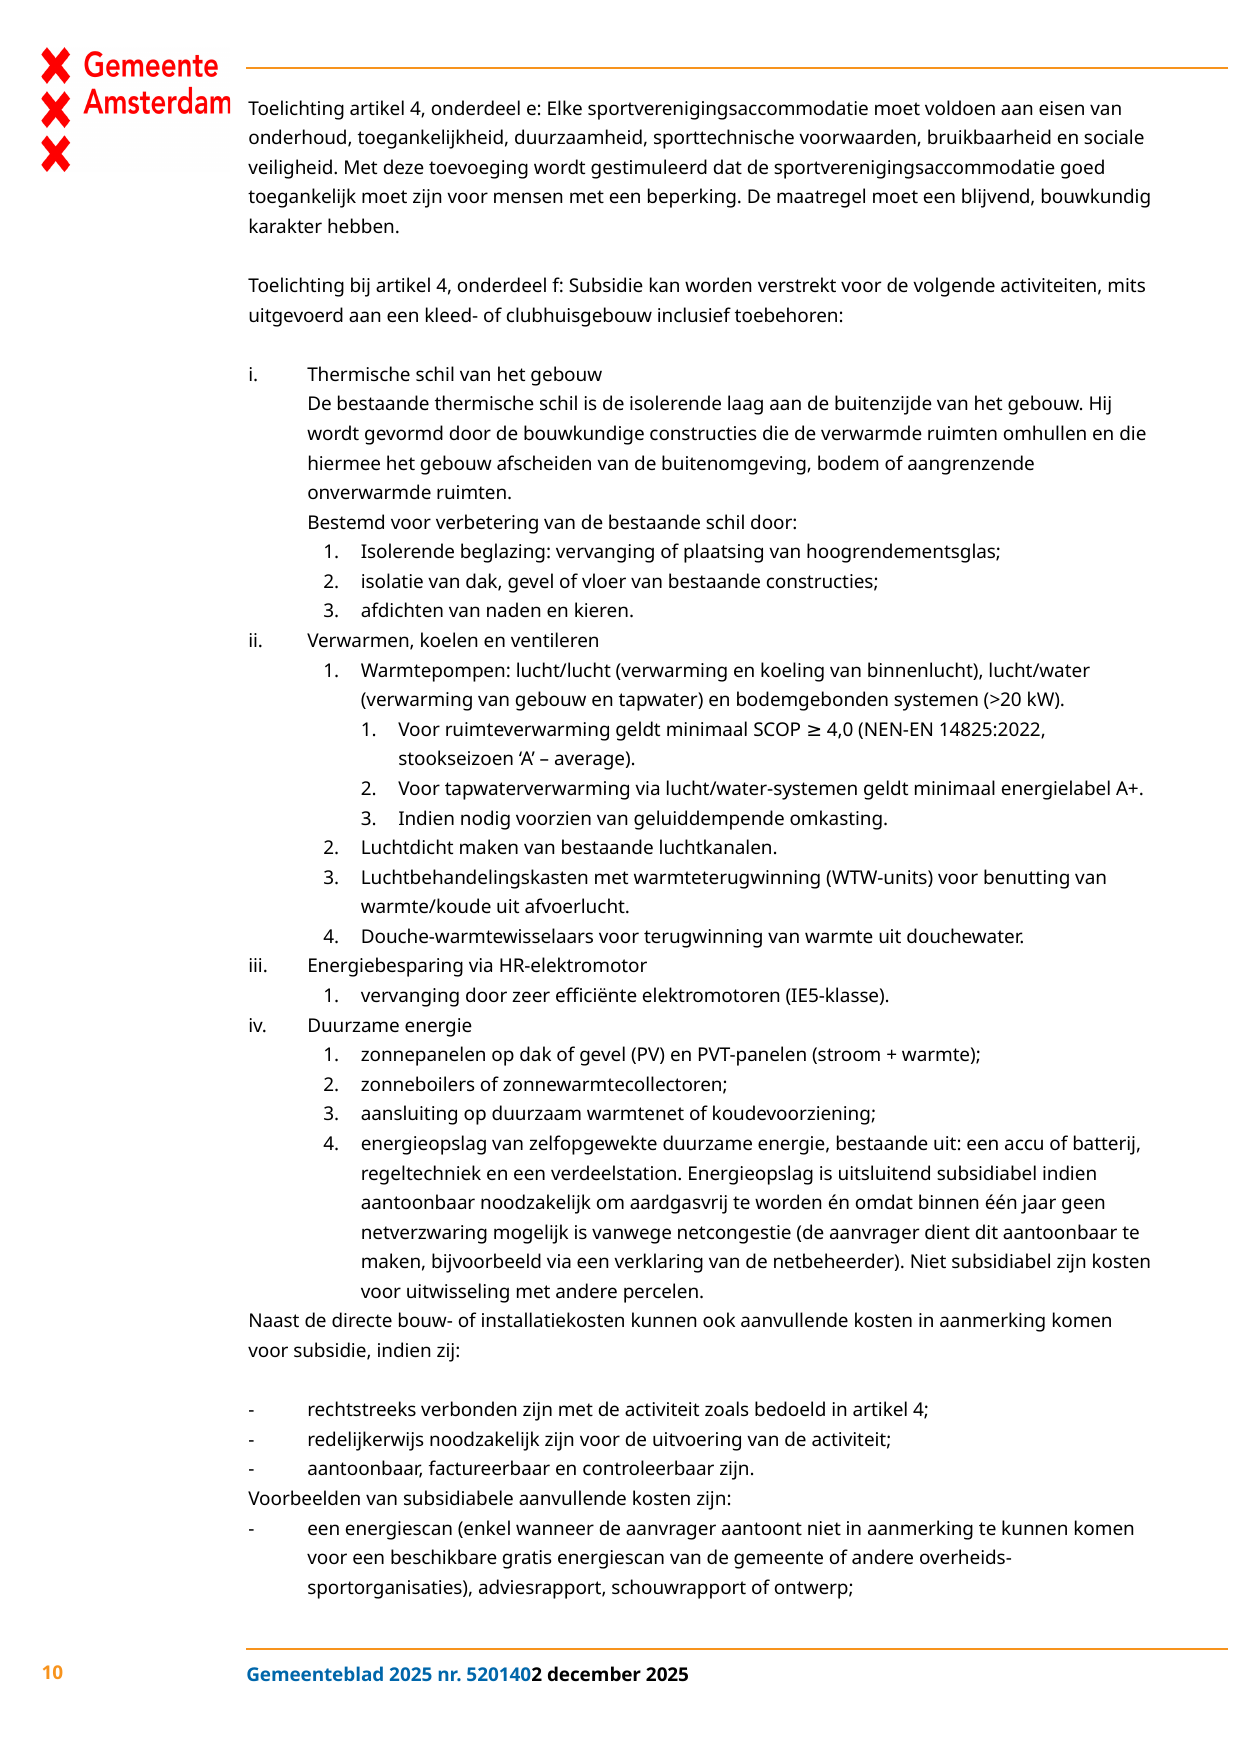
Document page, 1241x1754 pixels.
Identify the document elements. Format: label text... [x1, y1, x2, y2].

list Luchtdicht maken van bestaande luchtkanalen. [323, 834, 1152, 860]
list Duurzame energie [248, 1012, 1152, 1038]
text Toelichting bij artikel 4, onderdeel f: Subsidie kan worden verstrekt voor de volgende activiteiten, mits uitgevoerd aan een kleed- of clubhuisgebouw inclusief toebehoren: [248, 272, 1152, 328]
list aantoonbaar, factureerbaar en controleerbaar zijn. [248, 1456, 1152, 1481]
list isolatie van dak, gevel of vloer van bestaande constructies; [323, 568, 1152, 594]
list Isolerende beglazing: vervanging of plaatsing van hoogrendementsglas; [323, 538, 1152, 564]
list Verwarmen, koelen en ventileren [248, 627, 1152, 653]
list Bestemd voor verbetering van de bestaande schil door: [248, 509, 1152, 535]
list redelijkerwijs noodzakelijk zijn voor de uitvoering van de activiteit; [248, 1426, 1152, 1452]
list energieopslag van zelfopgewekte duurzame energie, bestaande uit: een accu of batterij, regeltechniek en een verdeelstation. Energieopslag is uitsluitend subsidiabel indien aantoonbaar noodzakelijk om aardgasvrij te worden én omdat binnen één jaar geen netverzwaring mogelijk is vanwege netcongestie (de aanvrager dient dit aantoonbaar te maken, bijvoorbeeld via een verklaring van de netbeheerder). Niet subsidiabel zijn kosten voor uitwisseling met andere percelen. [323, 1130, 1152, 1304]
list Luchtbehandelingskasten met warmteterugwinning (WTW-units) voor benutting van warmte/koude uit afvoerlucht. [323, 864, 1152, 919]
list rechtstreeks verbonden zijn met de activiteit zoals bedoeld in artikel 4; [248, 1396, 1152, 1422]
list Warmtepompen: lucht/lucht (verwarming en koeling van binnenlucht), lucht/water (verwarming van gebouw en tapwater) en bodemgebonden systemen (>20 kW). [323, 657, 1152, 712]
list zonnepanelen op dak of gevel (PV) en PVT-panelen (stroom + warmte); [323, 1041, 1152, 1067]
list Indien nodig voorzien van geluiddempende omkasting. [361, 805, 1152, 831]
list Voor ruimteverwarming geldt minimaal SCOP ≥ 4,0 (NEN-EN 14825:2022, stookseizoen ‘A’ – average). [361, 716, 1152, 771]
text Voorbeelden van subsidiabele aanvullende kosten zijn: [248, 1485, 1152, 1511]
list afdichten van naden en kieren. [323, 598, 1152, 623]
text Naast de directe bouw- of installatiekosten kunnen ook aanvullende kosten in aanmerking komen voor subsidie, indien zij: [248, 1308, 1152, 1363]
list zonneboilers of zonnewarmtecollectoren; [323, 1071, 1152, 1097]
list vervanging door zeer efficiënte elektromotoren (IE5-klasse). [323, 982, 1152, 1008]
list een energiescan (enkel wanneer de aanvrager aantoont niet in aanmerking te kunnen komen voor een beschikbare gratis energiescan van de gemeente of andere overheids- sportorganisaties), adviesrapport, schouwrapport of ontwerp; [248, 1515, 1152, 1600]
list Thermische schil van het gebouw [248, 361, 1152, 387]
text Toelichting artikel 4, onderdeel e: Elke sportverenigingsaccommodatie moet voldoen aan eisen van onderhoud, toegankelijkheid, duurzaamheid, sporttechnische voorwaarden, bruikbaarheid en sociale veiligheid. Met deze toevoeging wordt gestimuleerd dat de sportverenigingsaccommodatie goed toegankelijk moet zijn voor mensen met een beperking. De maatregel moet een blijvend, bouwkundig karakter hebben. [248, 95, 1152, 239]
list Voor tapwaterverwarming via lucht/water-systemen geldt minimaal energielabel A+. [361, 775, 1152, 801]
list Douche-warmtewisselaars voor terugwinning van warmte uit douchewater. [323, 923, 1152, 949]
list De bestaande thermische schil is de isolerende laag aan de buitenzijde van het gebouw. Hij wordt gevormd door de bouwkundige constructies die de verwarmde ruimten omhullen en die hiermee het gebouw afscheiden van de buitenomgeving, bodem of aangrenzende onverwarmde ruimten. [248, 391, 1152, 505]
list Energiebesparing via HR-elektromotor [248, 953, 1152, 978]
picture [41, 47, 231, 172]
list aansluiting op duurzaam warmtenet of koudevoorziening; [323, 1101, 1152, 1126]
